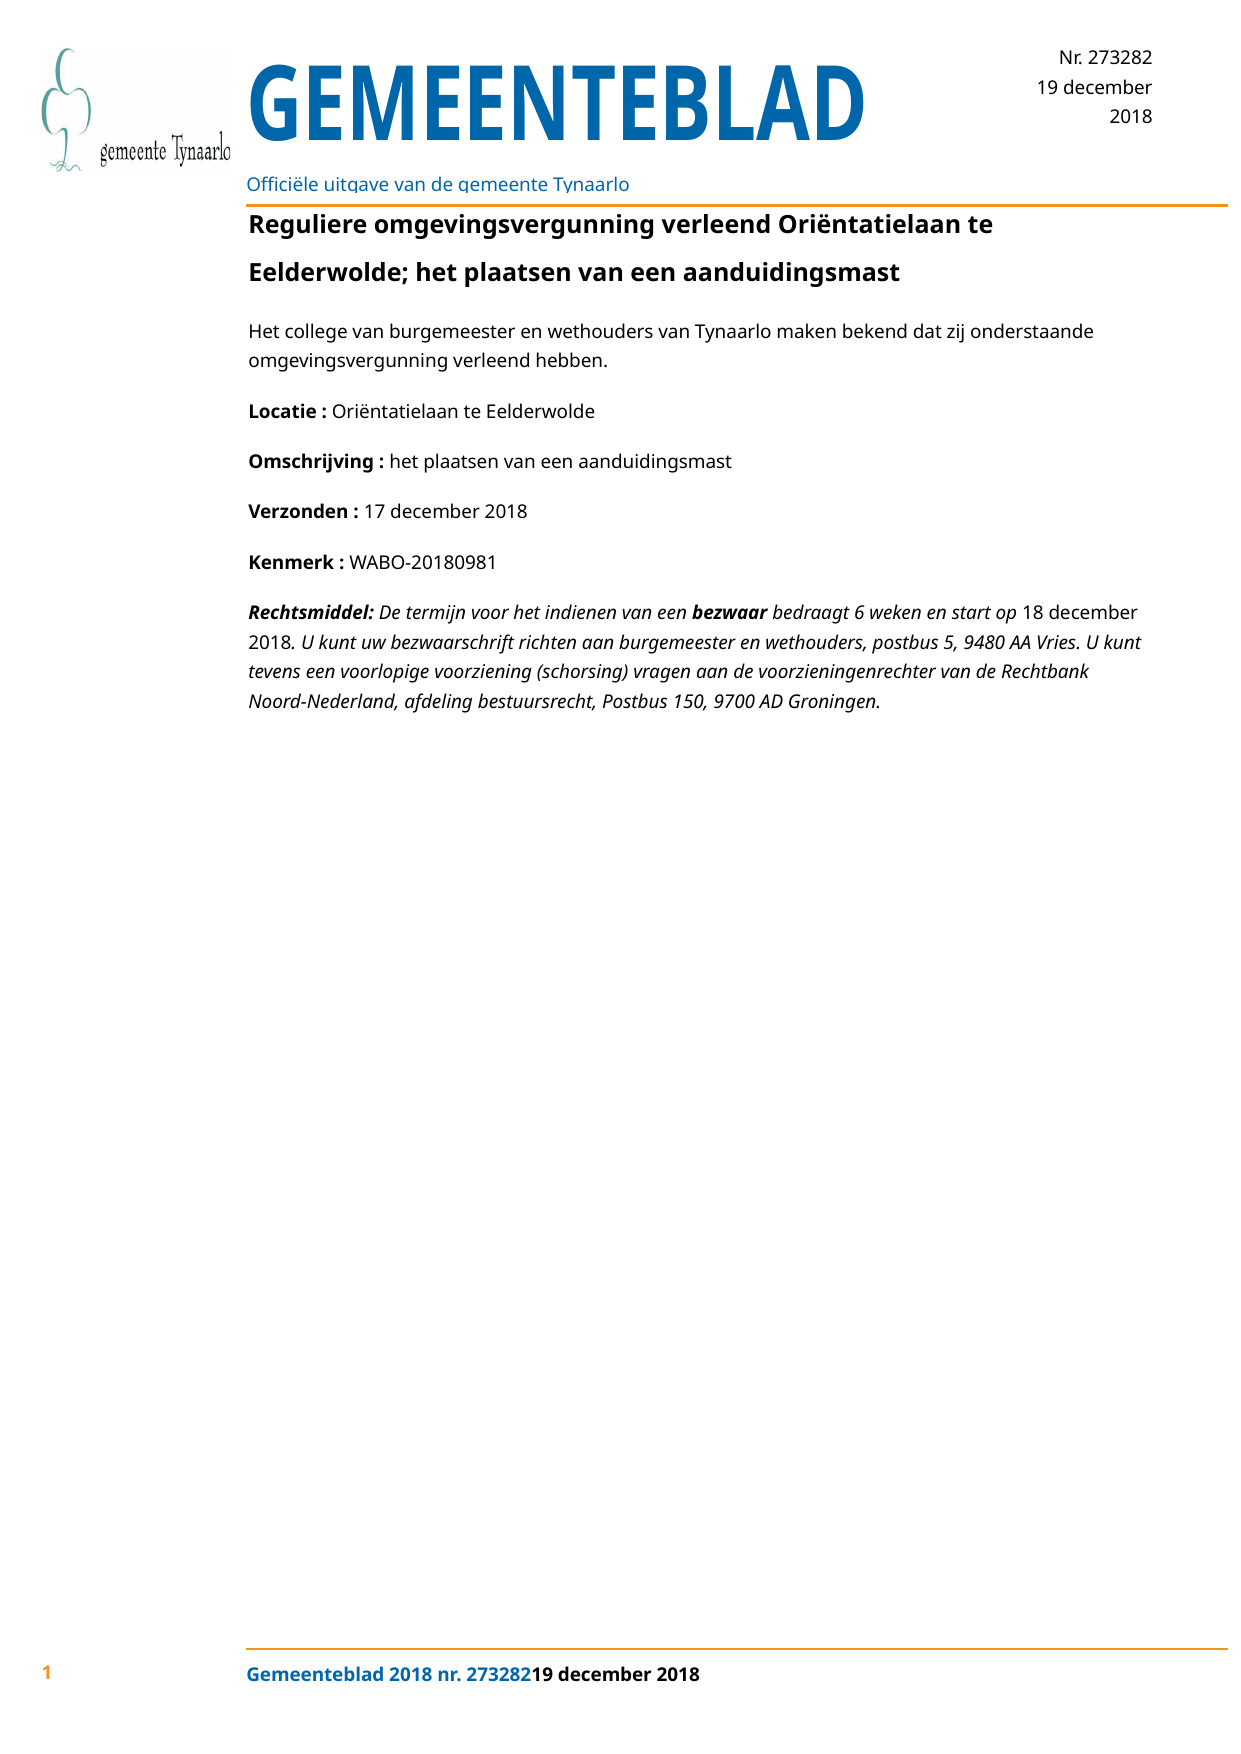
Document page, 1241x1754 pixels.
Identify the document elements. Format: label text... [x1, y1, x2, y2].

picture [41, 47, 231, 172]
text Kenmerk : WABO-20180981 [248, 549, 1152, 575]
text Verzonden : 17 december 2018 [248, 499, 1152, 524]
text Rechtsmiddel: De termijn voor het indienen van een bezwaar bedraagt 6 weken en start op 18 december 2018. U kunt uw bezwaarschrift richten aan burgemeester en wethouders, postbus 5, 9480 AA Vries. U kunt tevens een voorlopige voorziening (schorsing) vragen aan de voorzieningenrechter van de Rechtbank Noord-Nederland, afdeling bestuursrecht, Postbus 150, 9700 AD Groningen. [248, 599, 1152, 714]
text Omschrijving : het plaatsen van een aanduidingsmast [248, 448, 1152, 474]
text Reguliere omgevingsvergunning verleend Oriëntatielaan te Eelderwolde; het plaatsen van een aanduidingsmast [248, 207, 1152, 288]
text Het college van burgemeester en wethouders van Tynaarlo maken bekend dat zij onderstaande omgevingsvergunning verleend hebben. [248, 318, 1152, 373]
text Locatie : Oriëntatielaan te Eelderwolde [248, 398, 1152, 424]
